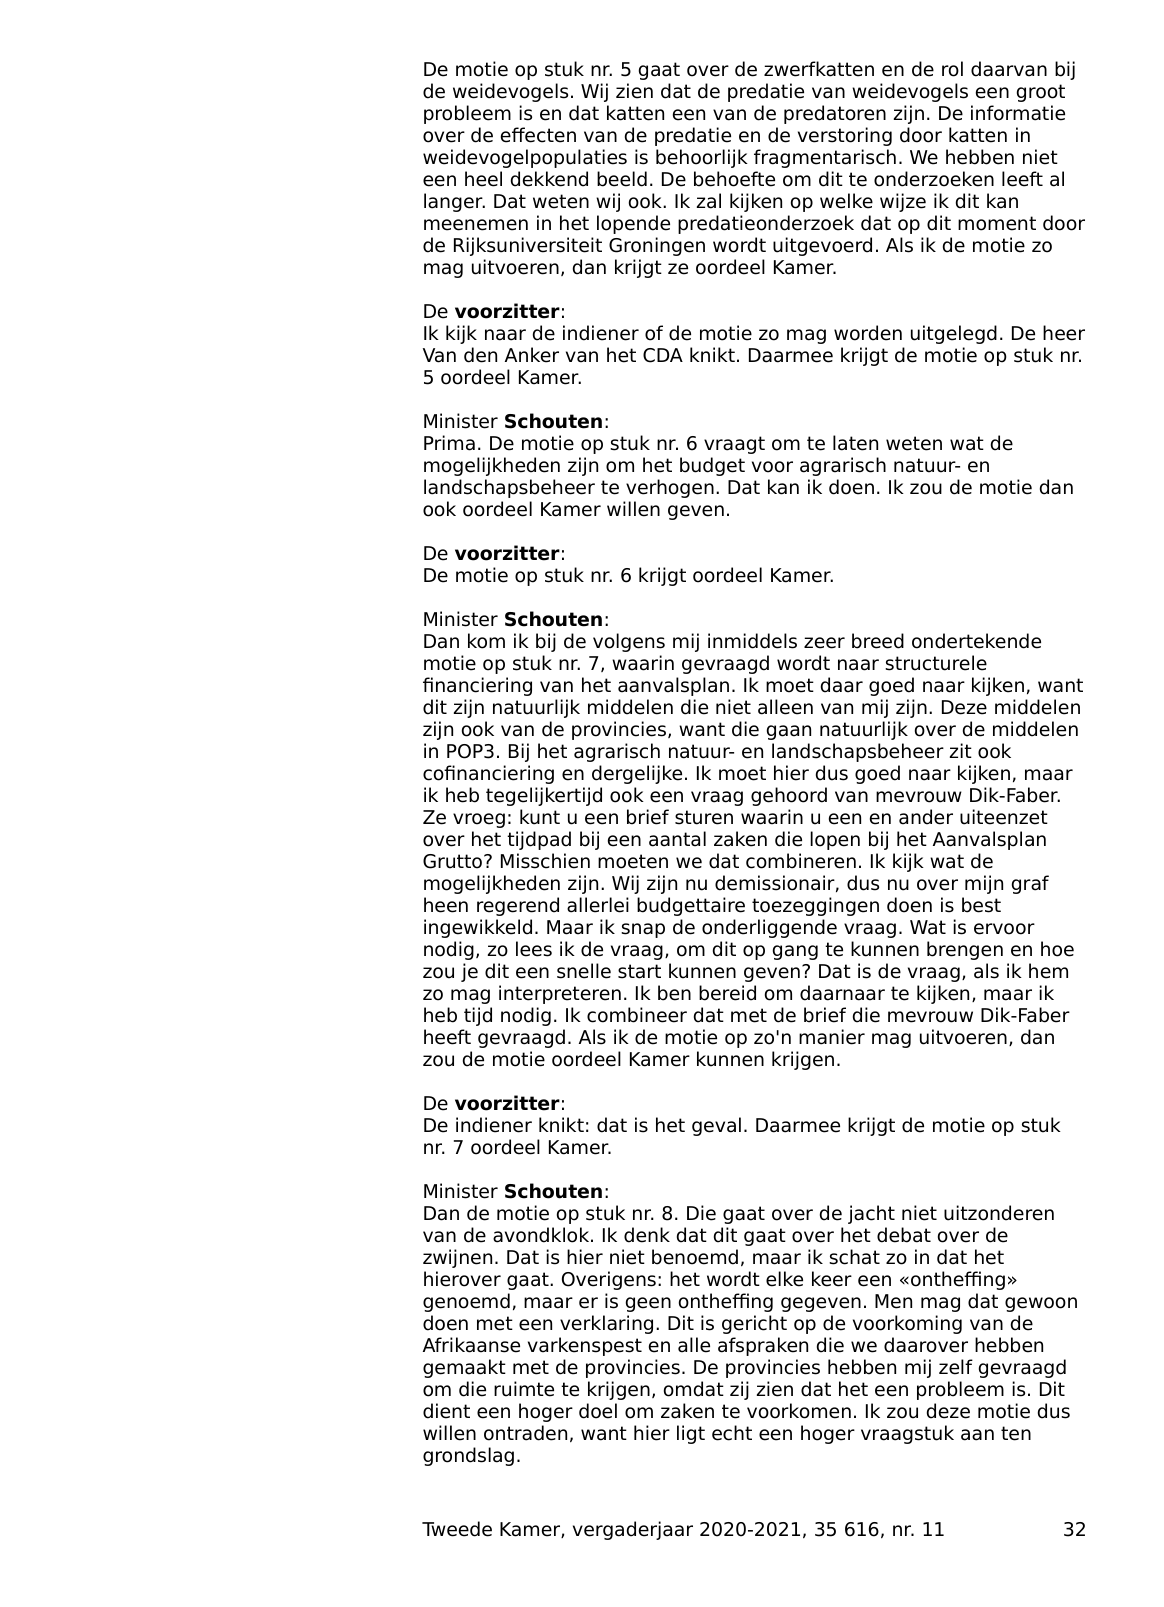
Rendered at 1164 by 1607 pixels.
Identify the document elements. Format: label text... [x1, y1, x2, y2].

text Minister Schouten: [422, 609, 1087, 631]
text Prima. De motie op stuk nr. 6 vraagt om te laten weten wat de mogelijkheden zijn om het budget voor agrarisch natuur- en landschapsbeheer te verhogen. Dat kan ik doen. Ik zou de motie dan ook oordeel Kamer willen geven. [422, 433, 1087, 521]
text Dan de motie op stuk nr. 8. Die gaat over de jacht niet uitzonderen van de avondklok. Ik denk dat dit gaat over het debat over de zwijnen. Dat is hier niet benoemd, maar ik schat zo in dat het hierover gaat. Overigens: het wordt elke keer een «ontheffing» genoemd, maar er is geen ontheffing gegeven. Men mag dat gewoon doen met een verklaring. Dit is gericht op de voorkoming van de Afrikaanse varkenspest en alle afspraken die we daarover hebben gemaakt met de provincies. De provincies hebben mij zelf gevraagd om die ruimte te krijgen, omdat zij zien dat het een probleem is. Dit dient een hoger doel om zaken te voorkomen. Ik zou deze motie dus willen ontraden, want hier ligt echt een hoger vraagstuk aan ten grondslag. [422, 1203, 1087, 1467]
text Ik kijk naar de indiener of de motie zo mag worden uitgelegd. De heer Van den Anker van het CDA knikt. Daarmee krijgt de motie op stuk nr. 5 oordeel Kamer. [422, 323, 1087, 389]
text De motie op stuk nr. 6 krijgt oordeel Kamer. [422, 565, 1087, 587]
text De voorzitter: [422, 301, 1087, 323]
text De voorzitter: [422, 1093, 1087, 1115]
text De motie op stuk nr. 5 gaat over de zwerfkatten en de rol daarvan bij de weidevogels. Wij zien dat de predatie van weidevogels een groot probleem is en dat katten een van de predatoren zijn. De informatie over de effecten van de predatie en de verstoring door katten in weidevogelpopulaties is behoorlijk fragmentarisch. We hebben niet een heel dekkend beeld. De behoefte om dit te onderzoeken leeft al langer. Dat weten wij ook. Ik zal kijken op welke wijze ik dit kan meenemen in het lopende predatieonderzoek dat op dit moment door de Rijksuniversiteit Groningen wordt uitgevoerd. Als ik de motie zo mag uitvoeren, dan krijgt ze oordeel Kamer. [422, 59, 1087, 279]
text De indiener knikt: dat is het geval. Daarmee krijgt de motie op stuk nr. 7 oordeel Kamer. [422, 1115, 1087, 1159]
text Minister Schouten: [422, 1181, 1087, 1203]
text Dan kom ik bij de volgens mij inmiddels zeer breed ondertekende motie op stuk nr. 7, waarin gevraagd wordt naar structurele financiering van het aanvalsplan. Ik moet daar goed naar kijken, want dit zijn natuurlijk middelen die niet alleen van mij zijn. Deze middelen zijn ook van de provincies, want die gaan natuurlijk over de middelen in POP3. Bij het agrarisch natuur- en landschapsbeheer zit ook cofinanciering en dergelijke. Ik moet hier dus goed naar kijken, maar ik heb tegelijkertijd ook een vraag gehoord van mevrouw Dik-Faber. Ze vroeg: kunt u een brief sturen waarin u een en ander uiteenzet over het tijdpad bij een aantal zaken die lopen bij het Aanvalsplan Grutto? Misschien moeten we dat combineren. Ik kijk wat de mogelijkheden zijn. Wij zijn nu demissionair, dus nu over mijn graf heen regerend allerlei budgettaire toezeggingen doen is best ingewikkeld. Maar ik snap de onderliggende vraag. Wat is ervoor nodig, zo lees ik de vraag, om dit op gang te kunnen brengen en hoe zou je dit een snelle start kunnen geven? Dat is de vraag, als ik hem zo mag interpreteren. Ik ben bereid om daarnaar te kijken, maar ik heb tijd nodig. Ik combineer dat met de brief die mevrouw Dik-Faber heeft gevraagd. Als ik de motie op zo'n manier mag uitvoeren, dan zou de motie oordeel Kamer kunnen krijgen. [422, 631, 1087, 1071]
text De voorzitter: [422, 543, 1087, 565]
text Minister Schouten: [422, 411, 1087, 433]
